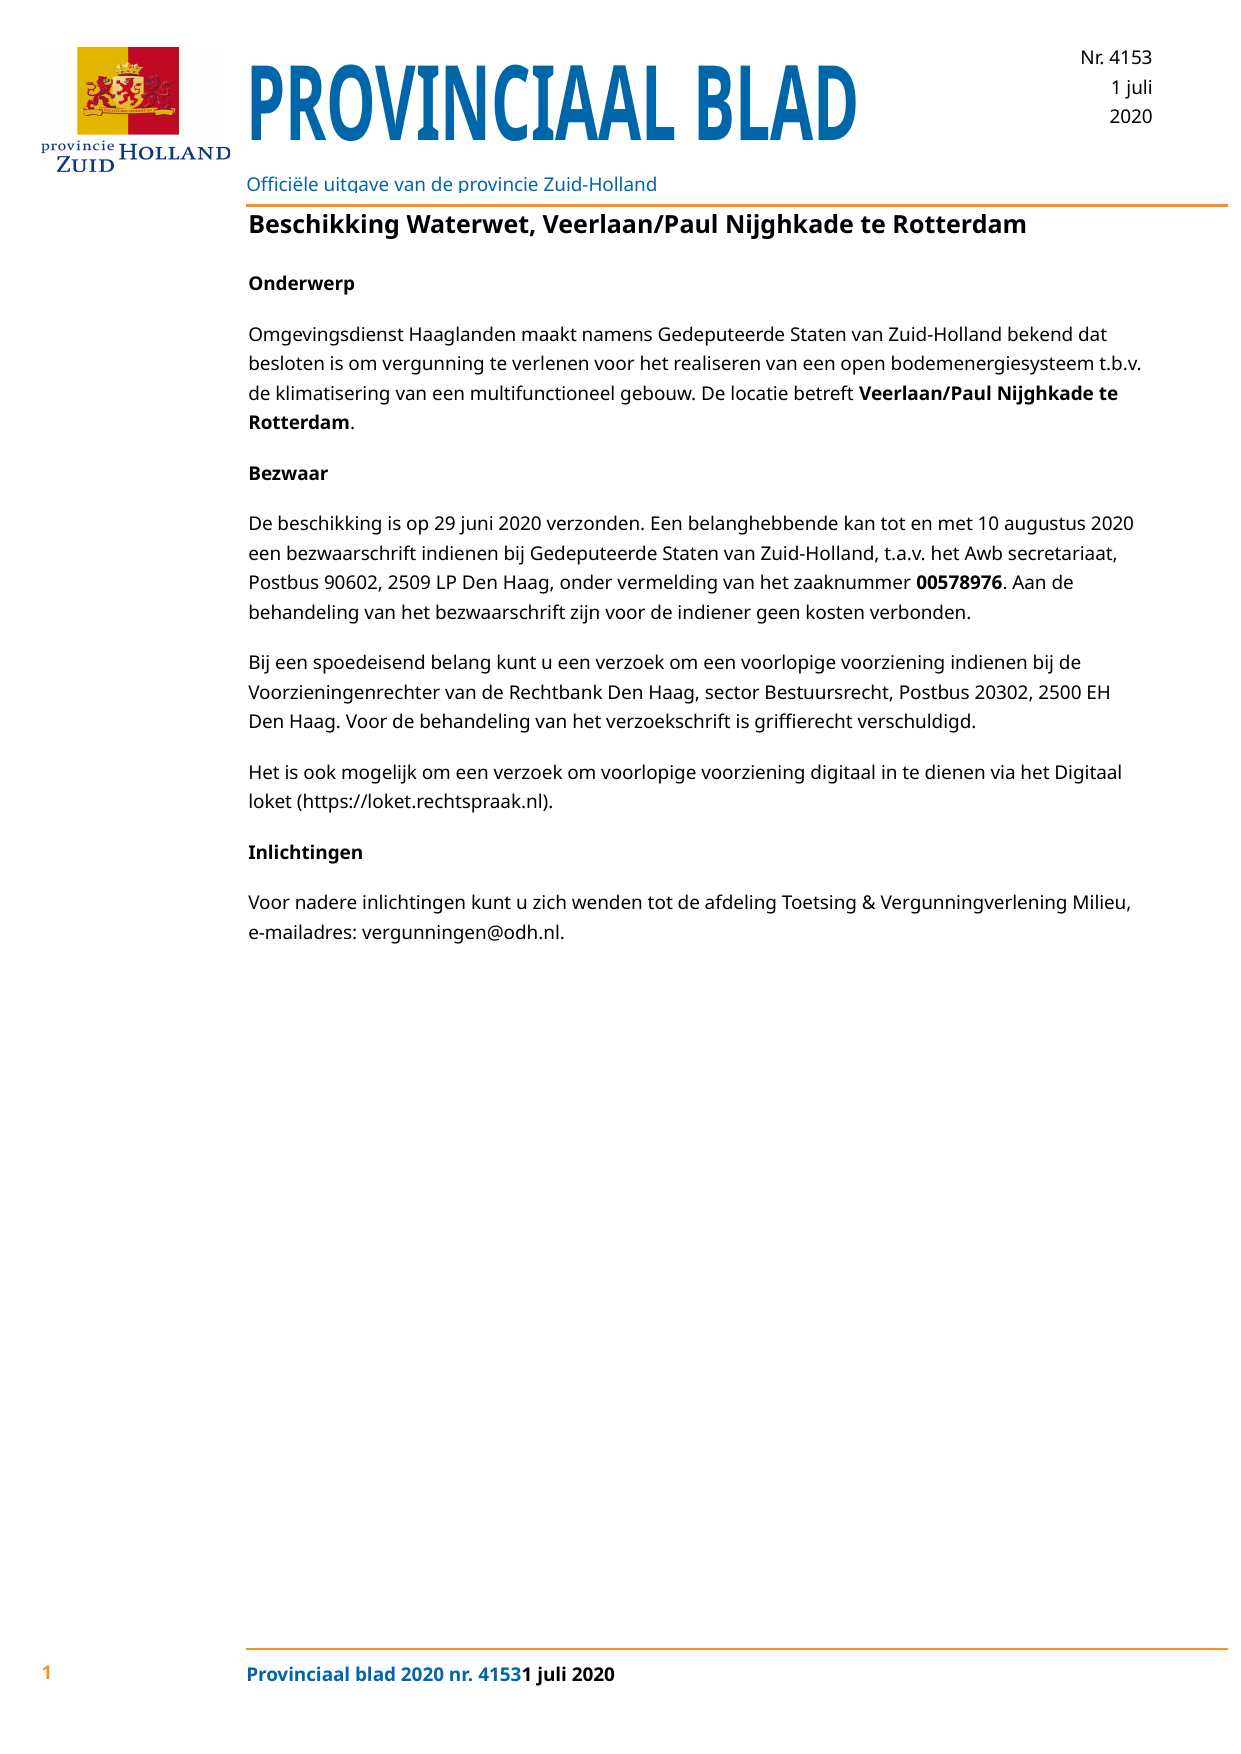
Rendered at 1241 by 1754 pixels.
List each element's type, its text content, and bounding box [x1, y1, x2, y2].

text Bezwaar [248, 460, 1152, 486]
text Voor nadere inlichtingen kunt u zich wenden tot de afdeling Toetsing & Vergunningverlening Milieu, e-mailadres: vergunningen@odh.nl. [248, 889, 1152, 945]
text Omgevingsdienst Haaglanden maakt namens Gedeputeerde Staten van Zuid-Holland bekend dat besloten is om vergunning te verlenen voor het realiseren van een open bodemenergiesysteem t.b.v. de klimatisering van een multifunctioneel gebouw. De locatie betreft Veerlaan/Paul Nijghkade te Rotterdam. [248, 321, 1152, 435]
text Onderwerp [248, 270, 1152, 296]
text Beschikking Waterwet, Veerlaan/Paul Nijghkade te Rotterdam [248, 207, 1152, 241]
text Het is ook mogelijk om een verzoek om voorlopige voorziening digitaal in te dienen via het Digitaal loket (https://loket.rechtspraak.nl). [248, 759, 1152, 814]
text Bij een spoedeisend belang kunt u een verzoek om een voorlopige voorziening indienen bij de Voorzieningenrechter van de Rechtbank Den Haag, sector Bestuursrecht, Postbus 20302, 2500 EH Den Haag. Voor de behandeling van het verzoekschrift is griffierecht verschuldigd. [248, 649, 1152, 734]
text De beschikking is op 29 juni 2020 verzonden. Een belanghebbende kan tot en met 10 augustus 2020 een bezwaarschrift indienen bij Gedeputeerde Staten van Zuid-Holland, t.a.v. het Awb secretariaat, Postbus 90602, 2509 LP Den Haag, onder vermelding van het zaaknummer 00578976. Aan de behandeling van het bezwaarschrift zijn voor de indiener geen kosten verbonden. [248, 510, 1152, 625]
text Inlichtingen [248, 839, 1152, 865]
picture [41, 47, 231, 172]
